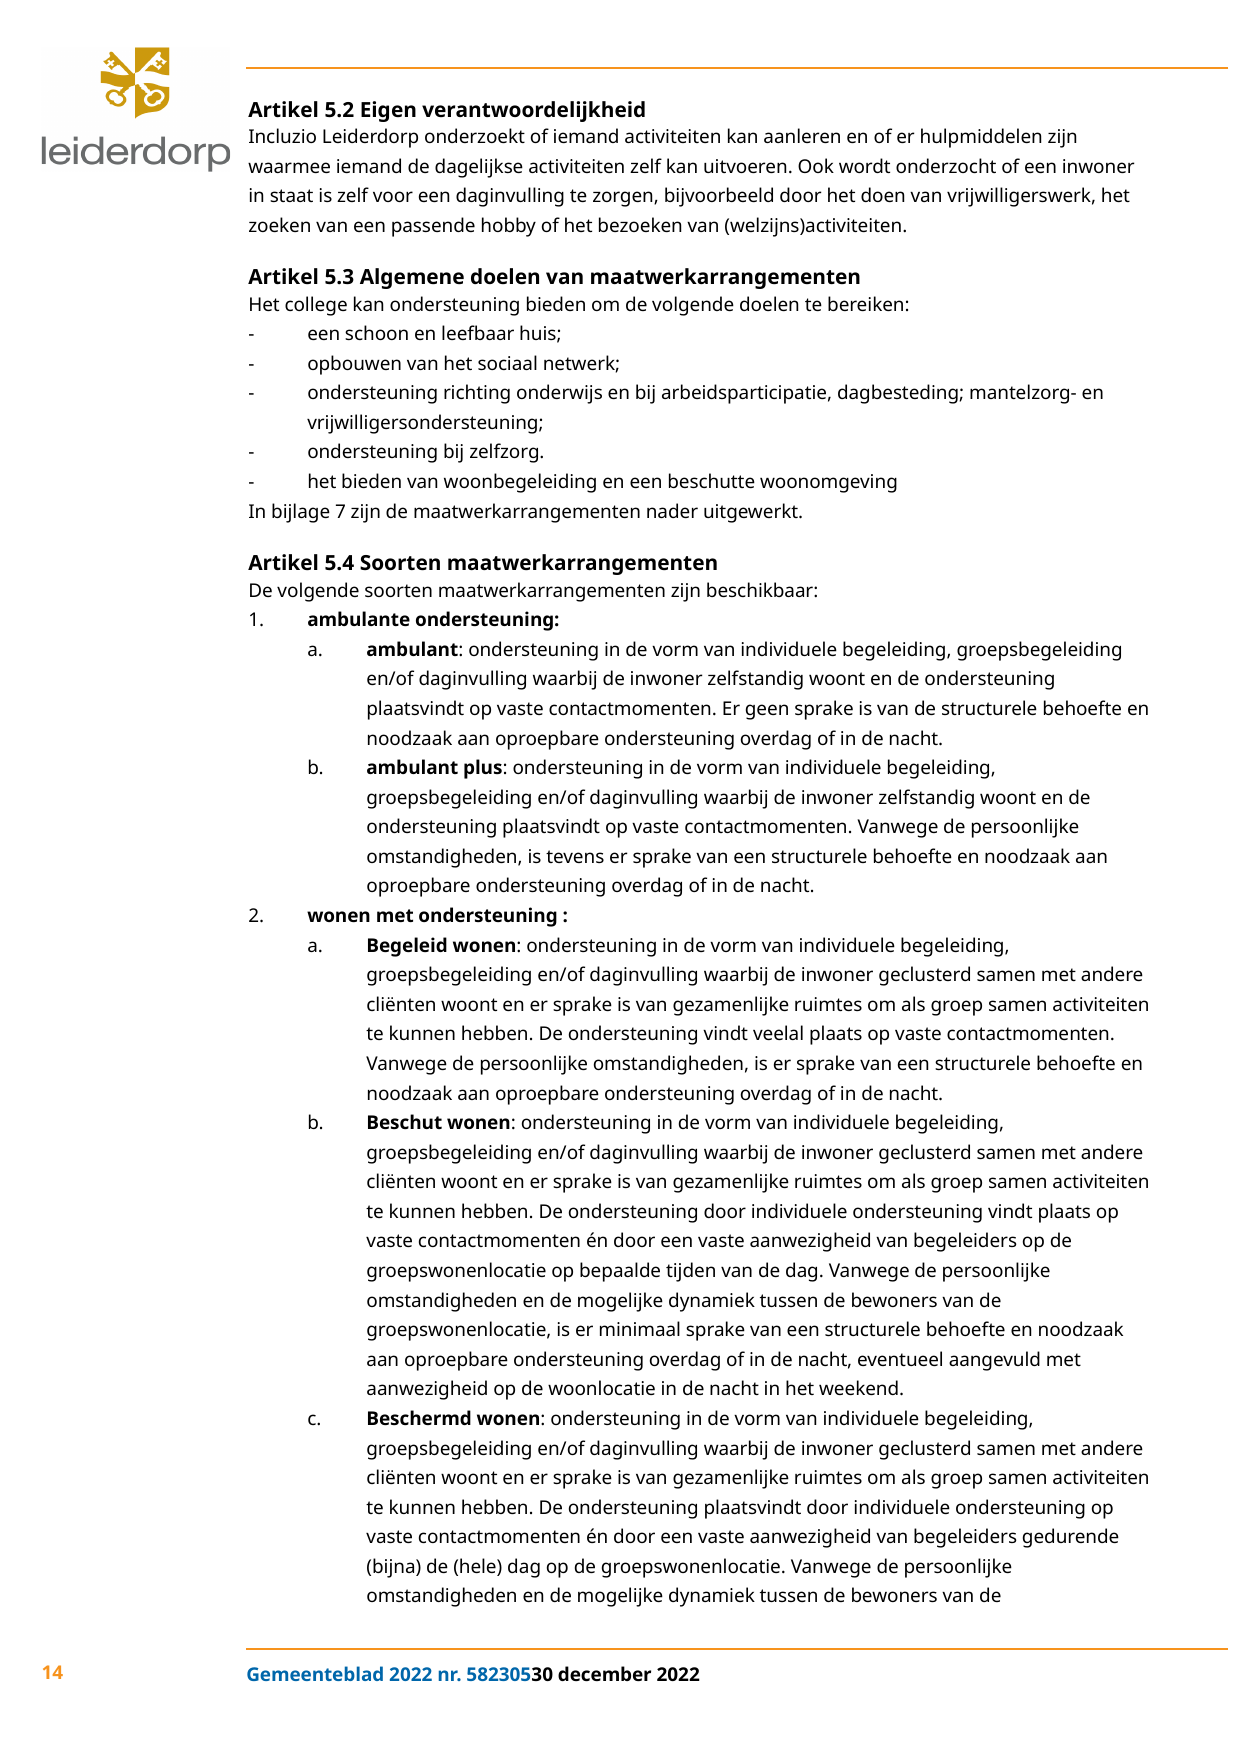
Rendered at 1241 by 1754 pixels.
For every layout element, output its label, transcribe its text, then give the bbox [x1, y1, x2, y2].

list Begeleid wonen: ondersteuning in de vorm van individuele begeleiding, groepsbegeleiding en/of daginvulling waarbij de inwoner geclusterd samen met andere cliënten woont en er sprake is van gezamenlijke ruimtes om als groep samen activiteiten te kunnen hebben. De ondersteuning vindt veelal plaats op vaste contactmomenten. Vanwege de persoonlijke omstandigheden, is er sprake van een structurele behoefte en noodzaak aan oproepbare ondersteuning overdag of in de nacht. [307, 932, 1152, 1105]
list wonen met ondersteuning : [248, 902, 1152, 928]
text Artikel 5.3 Algemene doelen van maatwerkarrangementen [248, 262, 1152, 291]
text Artikel 5.2 Eigen verantwoordelijkheid [248, 95, 1152, 123]
list Beschermd wonen: ondersteuning in de vorm van individuele begeleiding, groepsbegeleiding en/of daginvulling waarbij de inwoner geclusterd samen met andere cliënten woont en er sprake is van gezamenlijke ruimtes om als groep samen activiteiten te kunnen hebben. De ondersteuning plaatsvindt door individuele ondersteuning op vaste contactmomenten én door een vaste aanwezigheid van begeleiders gedurende (bijna) de (hele) dag op de groepswonenlocatie. Vanwege de persoonlijke omstandigheden en de mogelijke dynamiek tussen de bewoners van de [307, 1405, 1152, 1608]
text Artikel 5.4 Soorten maatwerkarrangementen [248, 548, 1152, 577]
list een schoon en leefbaar huis; [248, 320, 1152, 346]
text De volgende soorten maatwerkarrangementen zijn beschikbaar: [248, 577, 1152, 602]
text Het college kan ondersteuning bieden om de volgende doelen te bereiken: [248, 291, 1152, 317]
text Incluzio Leiderdorp onderzoekt of iemand activiteiten kan aanleren en of er hulpmiddelen zijn waarmee iemand de dagelijkse activiteiten zelf kan uitvoeren. Ook wordt onderzocht of een inwoner in staat is zelf voor een daginvulling te zorgen, bijvoorbeeld door het doen van vrijwilligerswerk, het zoeken van een passende hobby of het bezoeken van (welzijns)activiteiten. [248, 123, 1152, 238]
list ondersteuning richting onderwijs en bij arbeidsparticipatie, dagbesteding; mantelzorg- en vrijwilligersondersteuning; [248, 379, 1152, 435]
list ambulante ondersteuning: [248, 606, 1152, 632]
text In bijlage 7 zijn de maatwerkarrangementen nader uitgewerkt. [248, 498, 1152, 524]
list ambulant: ondersteuning in de vorm van individuele begeleiding, groepsbegeleiding en/of daginvulling waarbij de inwoner zelfstandig woont en de ondersteuning plaatsvindt op vaste contactmomenten. Er geen sprake is van de structurele behoefte en noodzaak aan oproepbare ondersteuning overdag of in de nacht. [307, 636, 1152, 750]
list ondersteuning bij zelfzorg. [248, 439, 1152, 464]
list Beschut wonen: ondersteuning in de vorm van individuele begeleiding, groepsbegeleiding en/of daginvulling waarbij de inwoner geclusterd samen met andere cliënten woont en er sprake is van gezamenlijke ruimtes om als groep samen activiteiten te kunnen hebben. De ondersteuning door individuele ondersteuning vindt plaats op vaste contactmomenten én door een vaste aanwezigheid van begeleiders op de groepswonenlocatie op bepaalde tijden van de dag. Vanwege de persoonlijke omstandigheden en de mogelijke dynamiek tussen de bewoners van de groepswonenlocatie, is er minimaal sprake van een structurele behoefte en noodzaak aan oproepbare ondersteuning overdag of in de nacht, eventueel aangevuld met aanwezigheid op de woonlocatie in de nacht in het weekend. [307, 1109, 1152, 1401]
list ambulant plus: ondersteuning in de vorm van individuele begeleiding, groepsbegeleiding en/of daginvulling waarbij de inwoner zelfstandig woont en de ondersteuning plaatsvindt op vaste contactmomenten. Vanwege de persoonlijke omstandigheden, is tevens er sprake van een structurele behoefte en noodzaak aan oproepbare ondersteuning overdag of in de nacht. [307, 754, 1152, 898]
picture [41, 47, 231, 172]
list opbouwen van het sociaal netwerk; [248, 350, 1152, 376]
list het bieden van woonbegeleiding en een beschutte woonomgeving [248, 468, 1152, 494]
